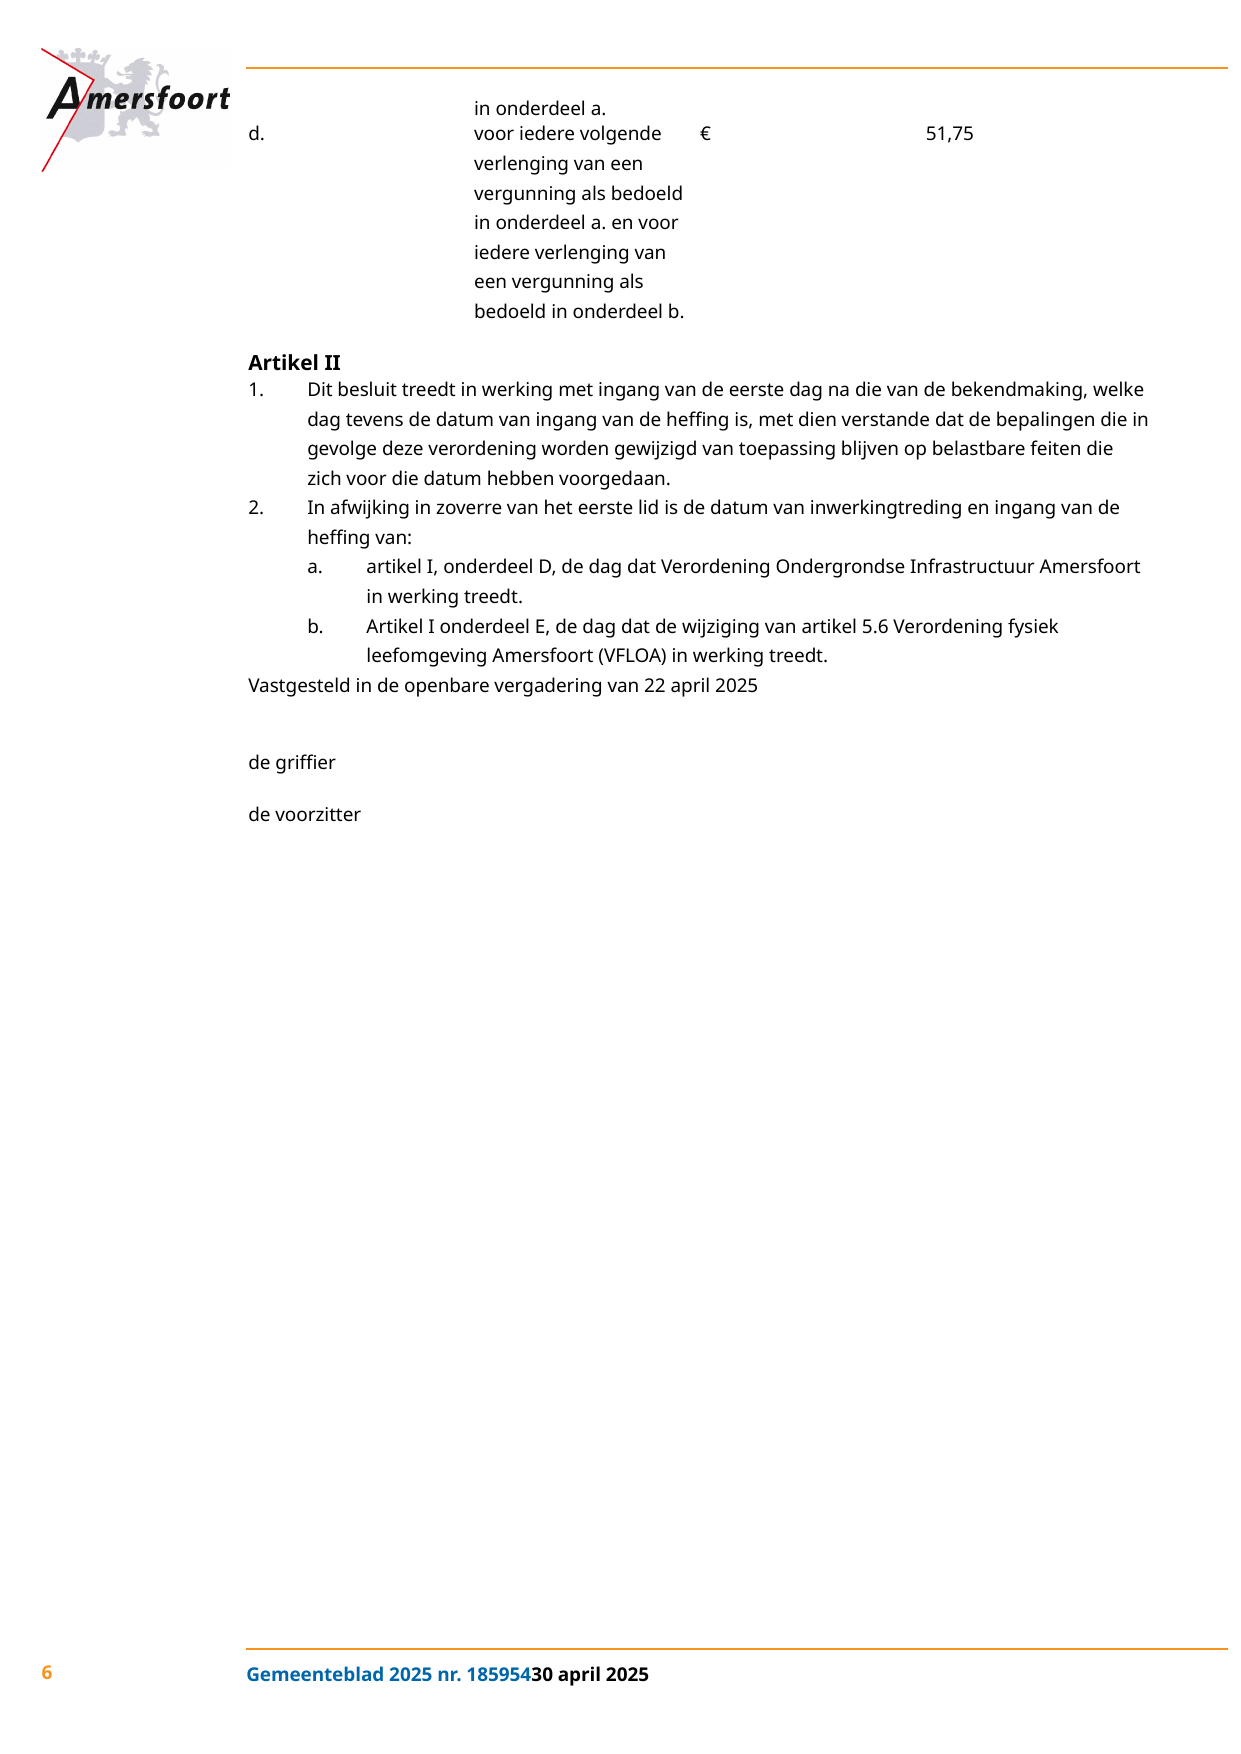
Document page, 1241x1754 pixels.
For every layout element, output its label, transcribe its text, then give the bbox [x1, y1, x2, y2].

text de voorzitter [248, 801, 1152, 826]
table_cell d. [248, 121, 474, 324]
list In afwijking in zoverre van het eerste lid is de datum van inwerkingtreding en ingang van de heffing van: [248, 494, 1152, 550]
table_cell [248, 95, 474, 121]
table_cell [700, 95, 926, 121]
list Dit besluit treedt in werking met ingang van de eerste dag na die van de bekendmaking, welke dag tevens de datum van ingang van de heffing is, met dien verstande dat de bepalingen die in gevolge deze verordening worden gewijzigd van toepassing blijven op belastbare feiten die zich voor die datum hebben voorgedaan. [248, 376, 1152, 491]
text Vastgesteld in de openbare vergadering van 22 april 2025 [248, 672, 1152, 698]
table_cell € [700, 121, 926, 324]
text de griffier [248, 749, 1152, 775]
text Artikel II [248, 348, 1152, 376]
list Artikel I onderdeel E, de dag dat de wijziging van artikel 5.6 Verordening fysiek leefomgeving Amersfoort (VFLOA) in werking treedt. [307, 613, 1152, 668]
table_cell voor iedere volgende verlenging van een vergunning als bedoeld in onderdeel a. en voor iedere verlenging van een vergunning als bedoeld in onderdeel b. [474, 121, 700, 324]
picture [41, 47, 231, 172]
list artikel I, onderdeel D, de dag dat Verordening Ondergrondse Infrastructuur Amersfoort in werking treedt. [307, 554, 1152, 609]
table_cell [926, 95, 1152, 121]
table_cell in onderdeel a. [474, 95, 700, 121]
table_cell 51,75 [926, 121, 1152, 324]
